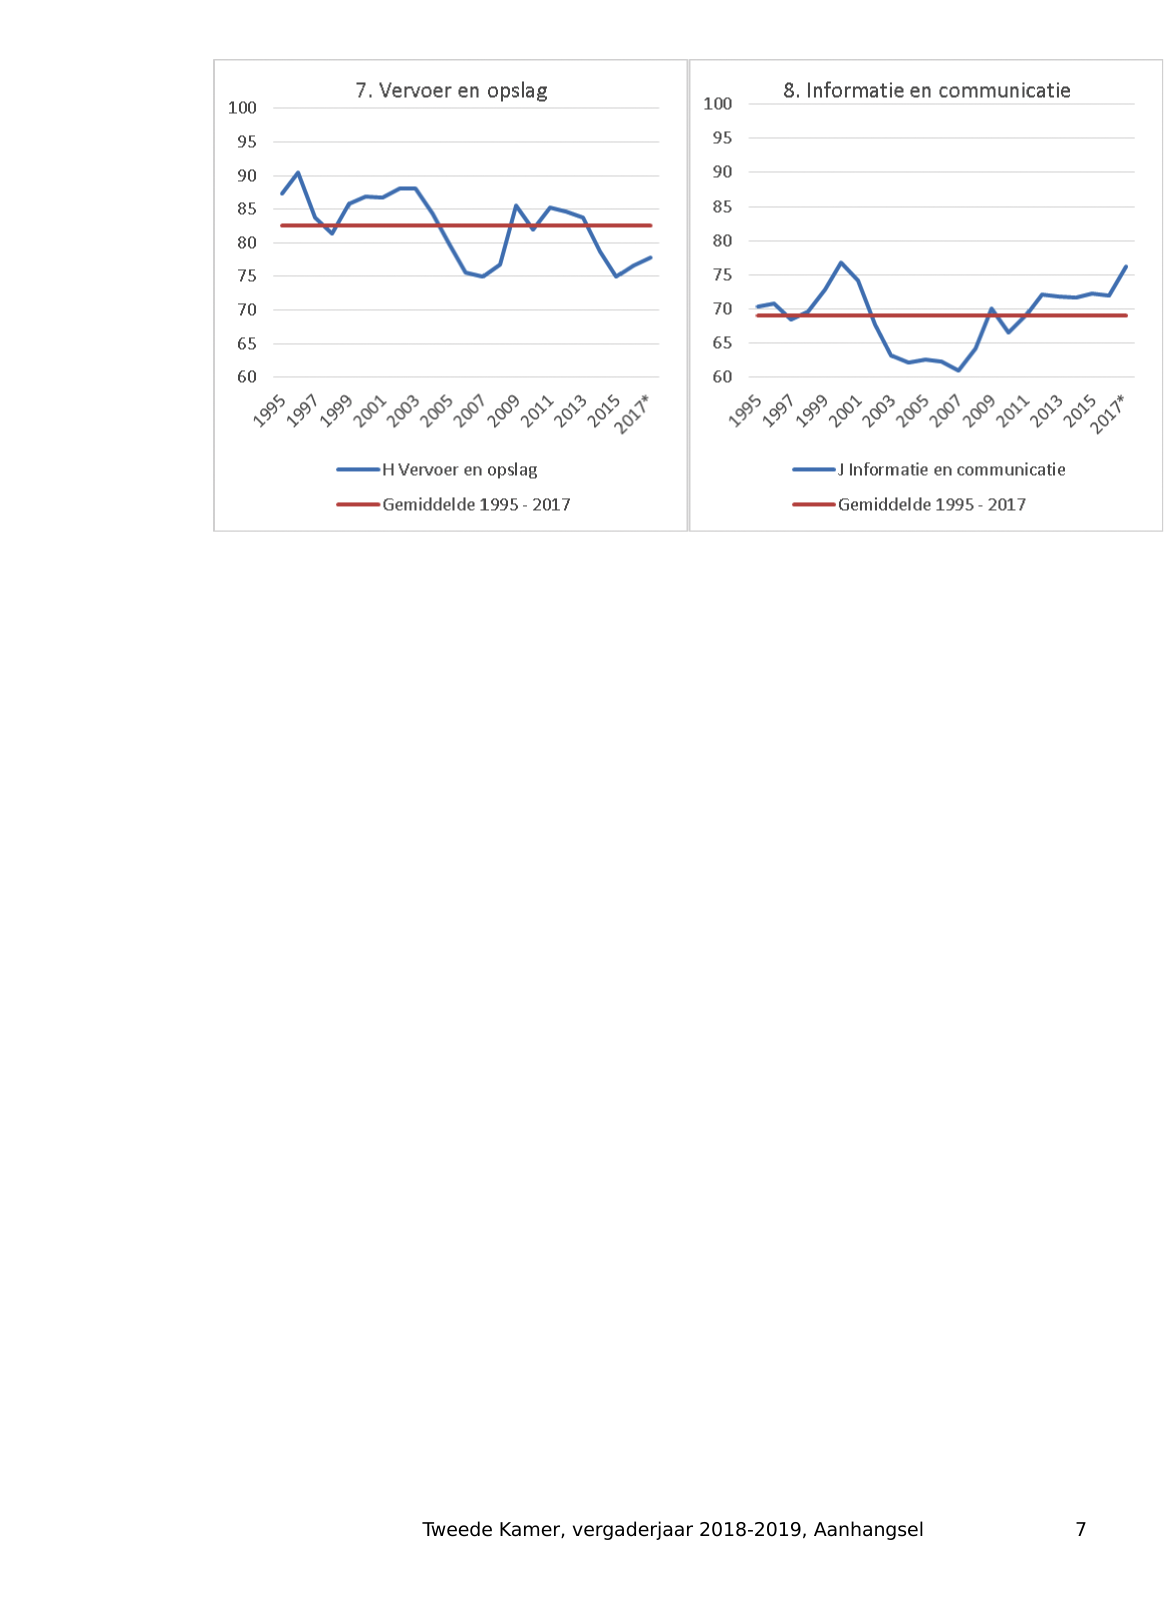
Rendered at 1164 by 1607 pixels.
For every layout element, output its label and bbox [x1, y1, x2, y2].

picture [212, 59, 1164, 532]
